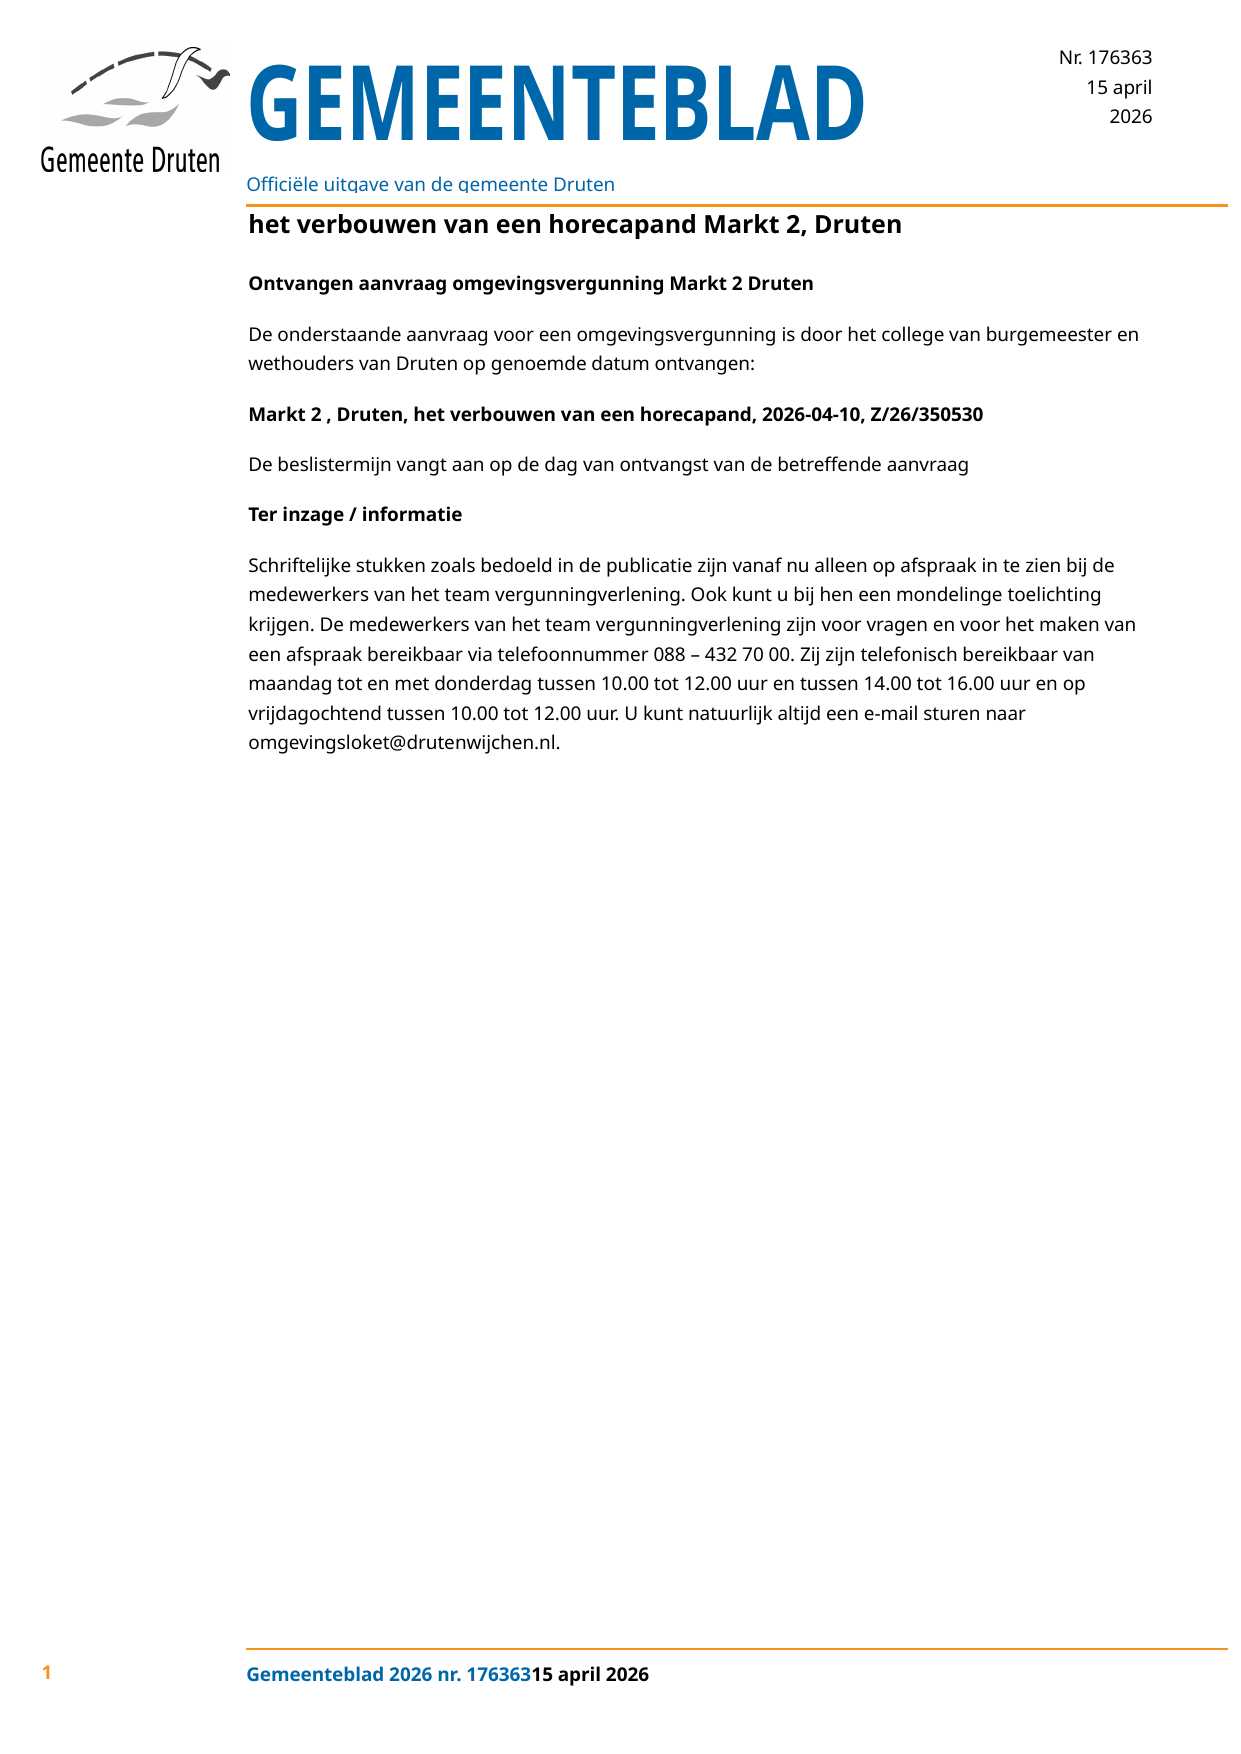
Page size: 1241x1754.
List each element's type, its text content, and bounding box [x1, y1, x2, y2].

text het verbouwen van een horecapand Markt 2, Druten [248, 207, 1152, 241]
text De onderstaande aanvraag voor een omgevingsvergunning is door het college van burgemeester en wethouders van Druten op genoemde datum ontvangen: [248, 321, 1152, 376]
text De beslistermijn vangt aan op de dag van ontvangst van de betreffende aanvraag [248, 451, 1152, 477]
text Ontvangen aanvraag omgevingsvergunning Markt 2 Druten [248, 270, 1152, 296]
text Ter inzage / informatie [248, 502, 1152, 527]
picture [41, 47, 231, 172]
text Markt 2 , Druten, het verbouwen van een horecapand, 2026-04-10, Z/26/350530 [248, 401, 1152, 426]
text Schriftelijke stukken zoals bedoeld in de publicatie zijn vanaf nu alleen op afspraak in te zien bij de medewerkers van het team vergunningverlening. Ook kunt u bij hen een mondelinge toelichting krijgen. De medewerkers van het team vergunningverlening zijn voor vragen en voor het maken van een afspraak bereikbaar via telefoonnummer 088 – 432 70 00. Zij zijn telefonisch bereikbaar van maandag tot en met donderdag tussen 10.00 tot 12.00 uur en tussen 14.00 tot 16.00 uur en op vrijdagochtend tussen 10.00 tot 12.00 uur. U kunt natuurlijk altijd een e-mail sturen naar omgevingsloket@drutenwijchen.nl. [248, 552, 1152, 755]
